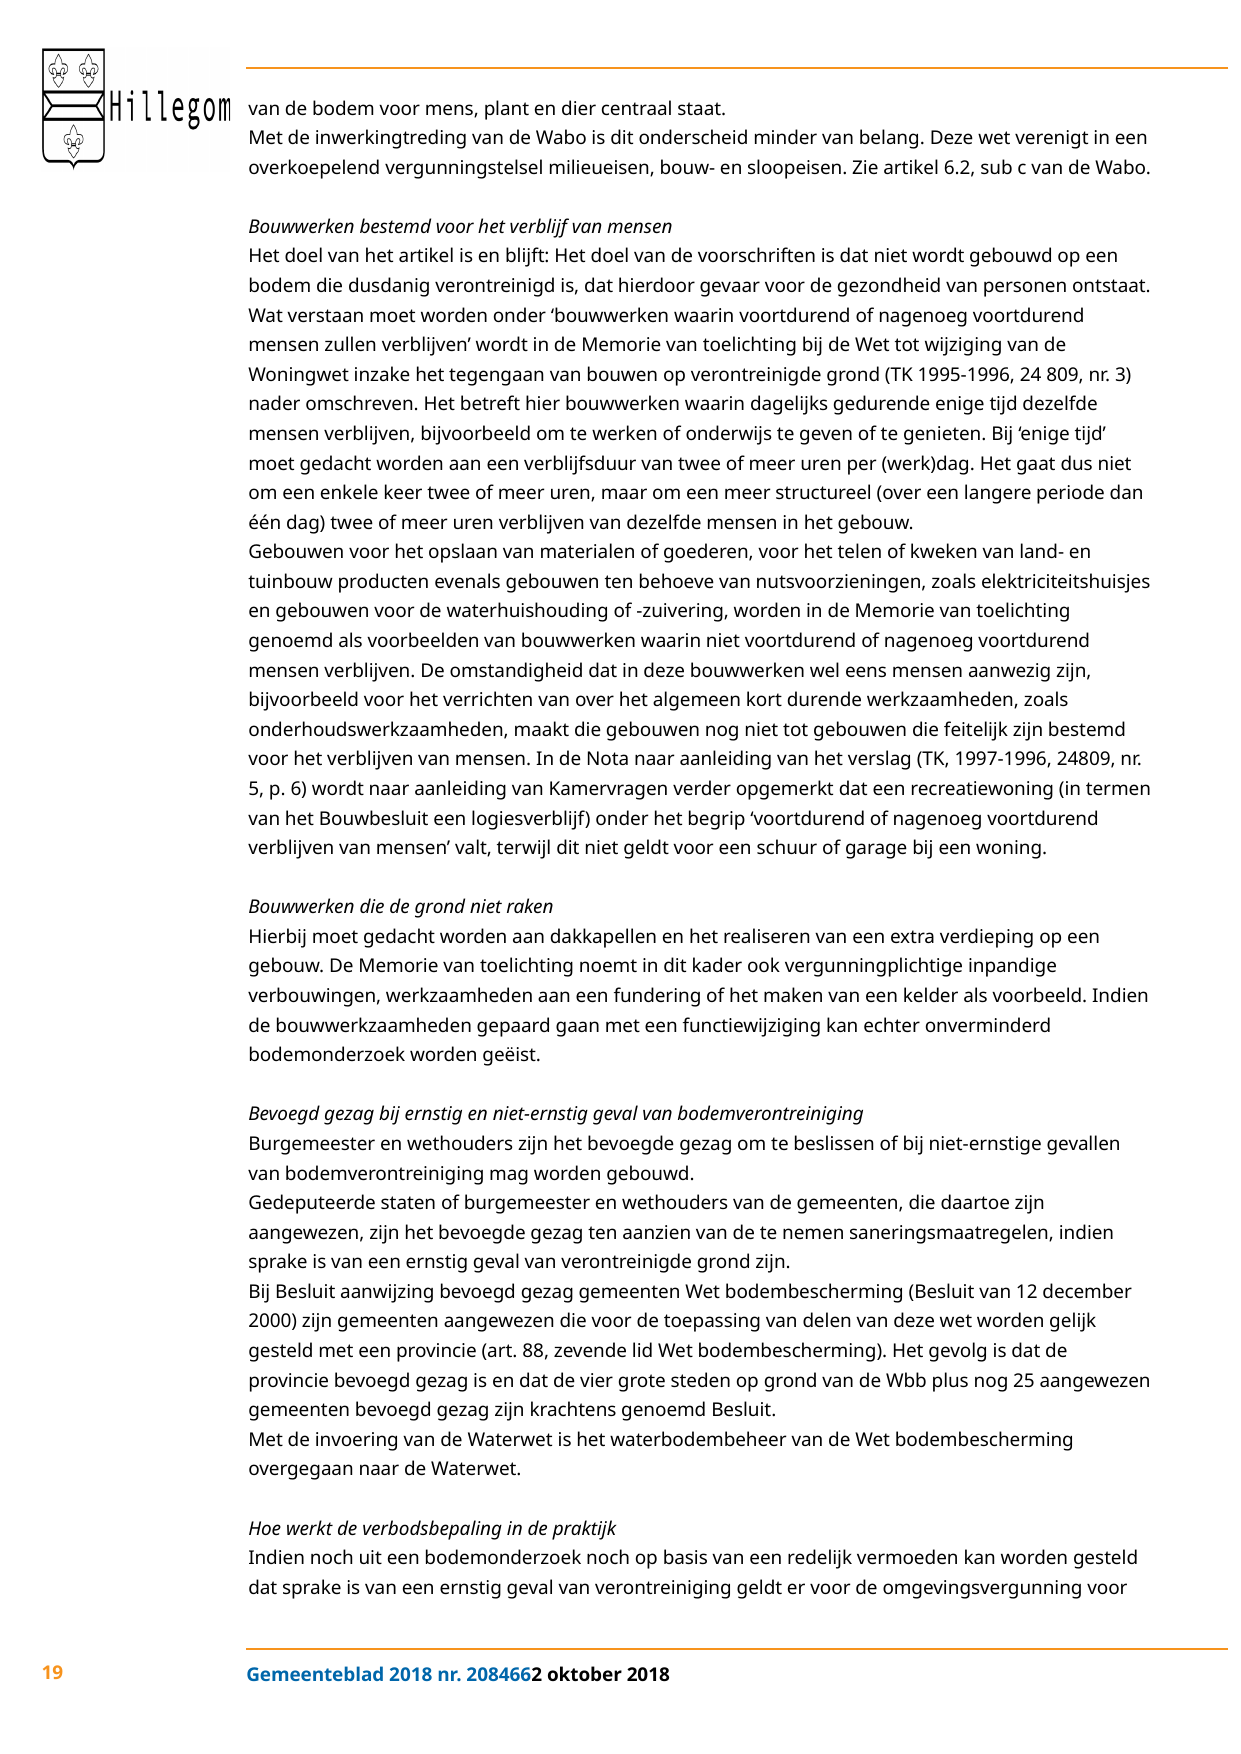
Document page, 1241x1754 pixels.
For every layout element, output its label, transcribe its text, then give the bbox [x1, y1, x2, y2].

text Hoe werkt de verbodsbepaling in de praktijk [248, 1515, 1152, 1541]
text Bevoegd gezag bij ernstig en niet-ernstig geval van bodemverontreiniging [248, 1101, 1152, 1126]
text Hierbij moet gedacht worden aan dakkapellen en het realiseren van een extra verdieping op een gebouw. De Memorie van toelichting noemt in dit kader ook vergunningplichtige inpandige verbouwingen, werkzaamheden aan een fundering of het maken van een kelder als voorbeeld. Indien de bouwwerkzaamheden gepaard gaan met een functiewijziging kan echter onverminderd bodemonderzoek worden geëist. [248, 923, 1152, 1067]
text Met de invoering van de Waterwet is het waterbodembeheer van de Wet bodembescherming overgegaan naar de Waterwet. [248, 1426, 1152, 1481]
text Het doel van het artikel is en blijft: Het doel van de voorschriften is dat niet wordt gebouwd op een bodem die dusdanig verontreinigd is, dat hierdoor gevaar voor de gezondheid van personen ontstaat. [248, 243, 1152, 298]
text Gebouwen voor het opslaan van materialen of goederen, voor het telen of kweken van land- en tuinbouw producten evenals gebouwen ten behoeve van nutsvoorzieningen, zoals elektriciteitshuisjes en gebouwen voor de waterhuishouding of -zuivering, worden in de Memorie van toelichting genoemd als voorbeelden van bouwwerken waarin niet voortdurend of nagenoeg voortdurend mensen verblijven. De omstandigheid dat in deze bouwwerken wel eens mensen aanwezig zijn, bijvoorbeeld voor het verrichten van over het algemeen kort durende werkzaamheden, zoals onderhoudswerkzaamheden, maakt die gebouwen nog niet tot gebouwen die feitelijk zijn bestemd voor het verblijven van mensen. In de Nota naar aanleiding van het verslag (TK, 1997-1996, 24809, nr. 5, p. 6) wordt naar aanleiding van Kamervragen verder opgemerkt dat een recreatiewoning (in termen van het Bouwbesluit een logiesverblijf) onder het begrip ‘voortdurend of nagenoeg voortdurend verblijven van mensen’ valt, terwijl dit niet geldt voor een schuur of garage bij een woning. [248, 538, 1152, 860]
text Met de inwerkingtreding van de Wabo is dit onderscheid minder van belang. Deze wet verenigt in een overkoepelend vergunningstelsel milieueisen, bouw- en sloopeisen. Zie artikel 6.2, sub c van de Wabo. [248, 124, 1152, 180]
text Bouwwerken bestemd voor het verblijf van mensen [248, 213, 1152, 239]
text van de bodem voor mens, plant en dier centraal staat. [248, 95, 1152, 121]
picture [41, 47, 231, 172]
text Wat verstaan moet worden onder ‘bouwwerken waarin voortdurend of nagenoeg voortdurend mensen zullen verblijven’ wordt in de Memorie van toelichting bij de Wet tot wijziging van de Woningwet inzake het tegengaan van bouwen op verontreinigde grond (TK 1995-1996, 24 809, nr. 3) nader omschreven. Het betreft hier bouwwerken waarin dagelijks gedurende enige tijd dezelfde mensen verblijven, bijvoorbeeld om te werken of onderwijs te geven of te genieten. Bij ‘enige tijd’ moet gedacht worden aan een verblijfsduur van twee of meer uren per (werk)dag. Het gaat dus niet om een enkele keer twee of meer uren, maar om een meer structureel (over een langere periode dan één dag) twee of meer uren verblijven van dezelfde mensen in het gebouw. [248, 302, 1152, 535]
text Bij Besluit aanwijzing bevoegd gezag gemeenten Wet bodembescherming (Besluit van 12 december 2000) zijn gemeenten aangewezen die voor de toepassing van delen van deze wet worden gelijk gesteld met een provincie (art. 88, zevende lid Wet bodembescherming). Het gevolg is dat de provincie bevoegd gezag is en dat de vier grote steden op grond van de Wbb plus nog 25 aangewezen gemeenten bevoegd gezag zijn krachtens genoemd Besluit. [248, 1278, 1152, 1422]
text Burgemeester en wethouders zijn het bevoegde gezag om te beslissen of bij niet-ernstige gevallen van bodemverontreiniging mag worden gebouwd. [248, 1130, 1152, 1186]
text Gedeputeerde staten of burgemeester en wethouders van de gemeenten, die daartoe zijn aangewezen, zijn het bevoegde gezag ten aanzien van de te nemen saneringsmaatregelen, indien sprake is van een ernstig geval van verontreinigde grond zijn. [248, 1189, 1152, 1274]
text Indien noch uit een bodemonderzoek noch op basis van een redelijk vermoeden kan worden gesteld dat sprake is van een ernstig geval van verontreiniging geldt er voor de omgevingsvergunning voor [248, 1544, 1152, 1600]
text Bouwwerken die de grond niet raken [248, 893, 1152, 919]
